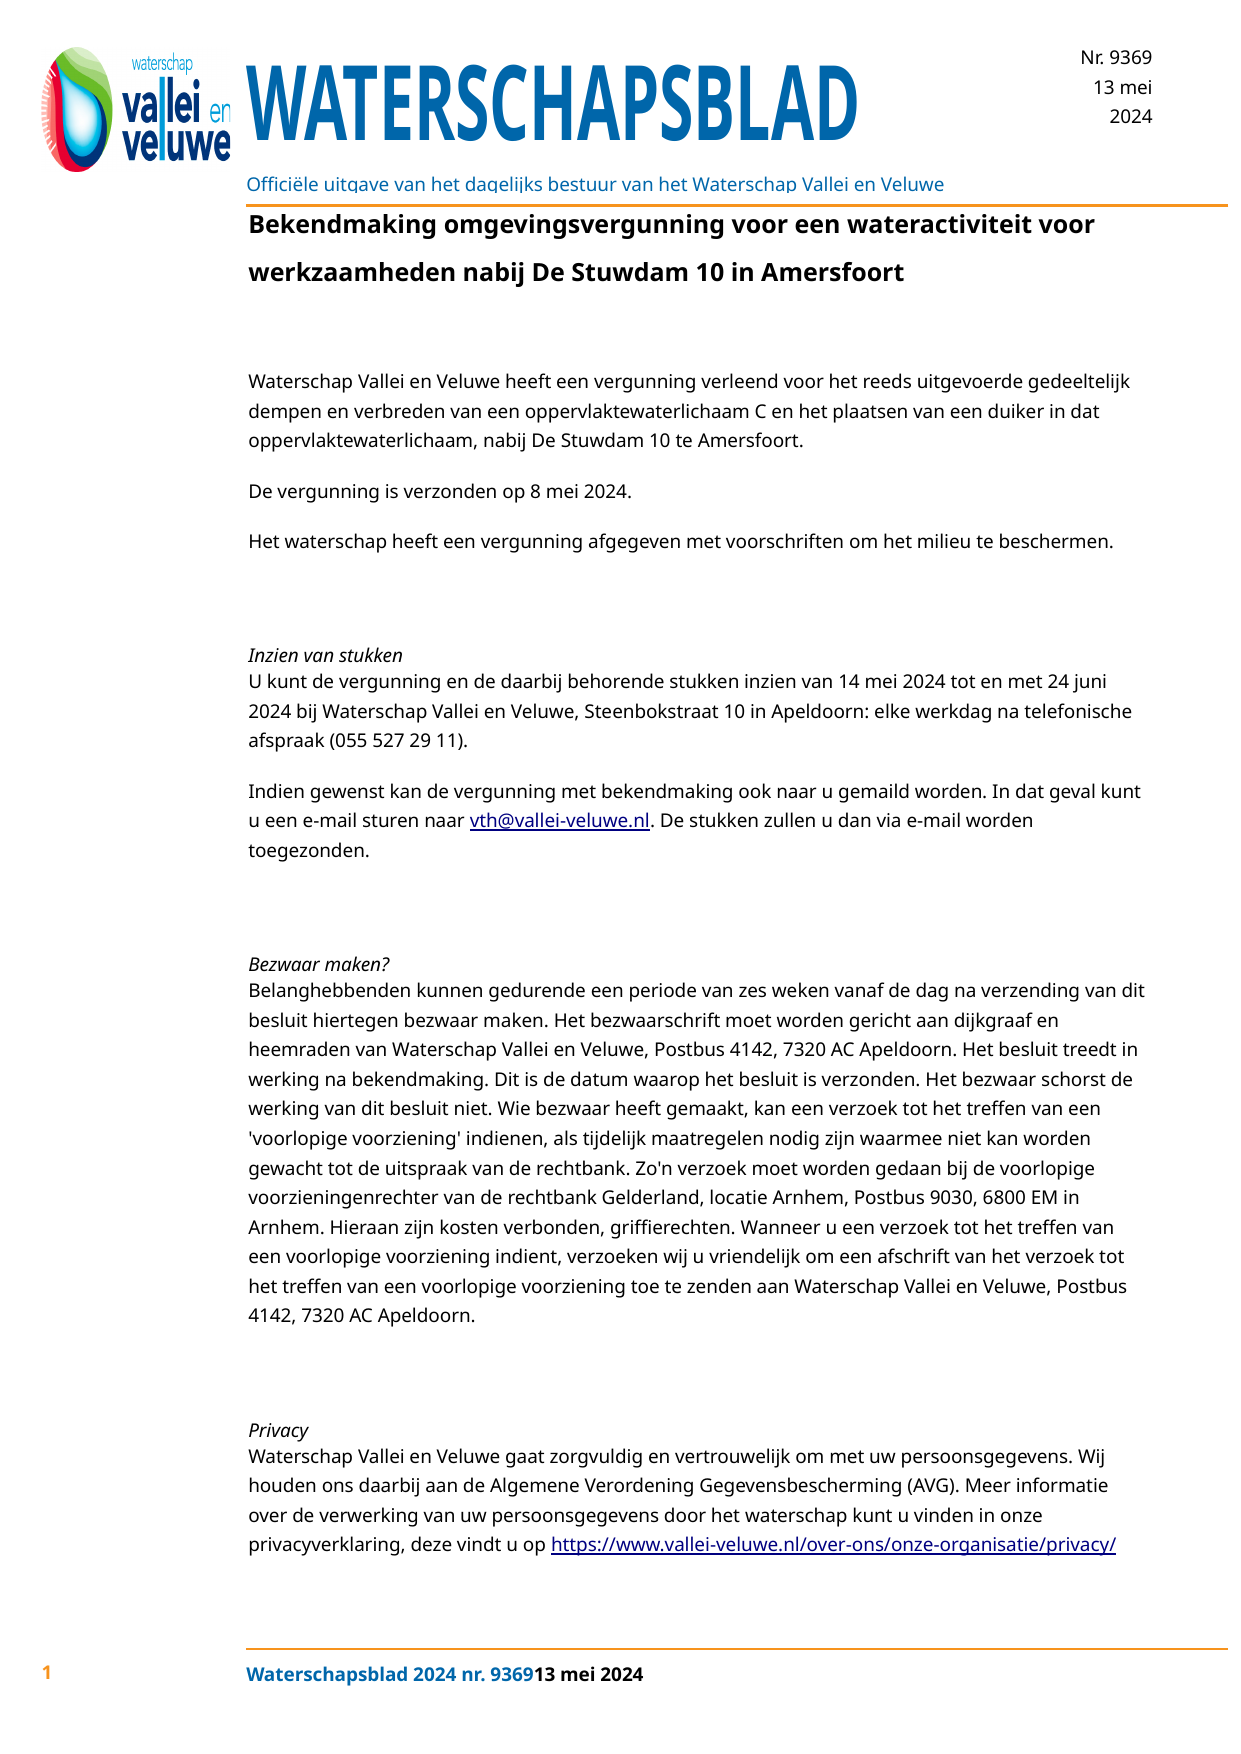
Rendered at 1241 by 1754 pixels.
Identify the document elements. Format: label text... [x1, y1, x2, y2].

text U kunt de vergunning en de daarbij behorende stukken inzien van 14 mei 2024 tot en met 24 juni 2024 bij Waterschap Vallei en Veluwe, Steenbokstraat 10 in Apeldoorn: elke werkdag na telefonische afspraak (055 527 29 11). [248, 668, 1152, 753]
picture [41, 47, 231, 172]
text Waterschap Vallei en Veluwe heeft een vergunning verleend voor het reeds uitgevoerde gedeeltelijk dempen en verbreden van een oppervlaktewaterlichaam C en het plaatsen van een duiker in dat oppervlaktewaterlichaam, nabij De Stuwdam 10 te Amersfoort. [248, 368, 1152, 453]
text Het waterschap heeft een vergunning afgegeven met voorschriften om het milieu te beschermen. [248, 528, 1152, 554]
text Belanghebbenden kunnen gedurende een periode van zes weken vanaf de dag na verzending van dit besluit hiertegen bezwaar maken. Het bezwaarschrift moet worden gericht aan dijkgraaf en heemraden van Waterschap Vallei en Veluwe, Postbus 4142, 7320 AC Apeldoorn. Het besluit treedt in werking na bekendmaking. Dit is de datum waarop het besluit is verzonden. Het bezwaar schorst de werking van dit besluit niet. Wie bezwaar heeft gemaakt, kan een verzoek tot het treffen van een 'voorlopige voorziening' indienen, als tijdelijk maatregelen nodig zijn waarmee niet kan worden gewacht tot de uitspraak van de rechtbank. Zo'n verzoek moet worden gedaan bij de voorlopige voorzieningenrechter van de rechtbank Gelderland, locatie Arnhem, Postbus 9030, 6800 EM in Arnhem. Hieraan zijn kosten verbonden, griffierechten. Wanneer u een verzoek tot het treffen van een voorlopige voorziening indient, verzoeken wij u vriendelijk om een afschrift van het verzoek tot het treffen van een voorlopige voorziening toe te zenden aan Waterschap Vallei en Veluwe, Postbus 4142, 7320 AC Apeldoorn. [248, 977, 1152, 1328]
text De vergunning is verzonden op 8 mei 2024. [248, 478, 1152, 504]
text Bekendmaking omgevingsvergunning voor een wateractiviteit voor werkzaamheden nabij De Stuwdam 10 in Amersfoort [248, 207, 1152, 288]
text Bezwaar maken? [248, 952, 1152, 977]
text Indien gewenst kan de vergunning met bekendmaking ook naar u gemaild worden. In dat geval kunt u een e-mail sturen naar vth@vallei-veluwe.nl. De stukken zullen u dan via e-mail worden toegezonden. [248, 778, 1152, 863]
text Privacy [248, 1417, 1152, 1443]
text Inzien van stukken [248, 643, 1152, 668]
text Waterschap Vallei en Veluwe gaat zorgvuldig en vertrouwelijk om met uw persoonsgegevens. Wij houden ons daarbij aan de Algemene Verordening Gegevensbescherming (AVG). Meer informatie over de verwerking van uw persoonsgegevens door het waterschap kunt u vinden in onze privacyverklaring, deze vindt u op https://www.vallei-veluwe.nl/over-ons/onze-organisatie/privacy/ [248, 1443, 1152, 1557]
